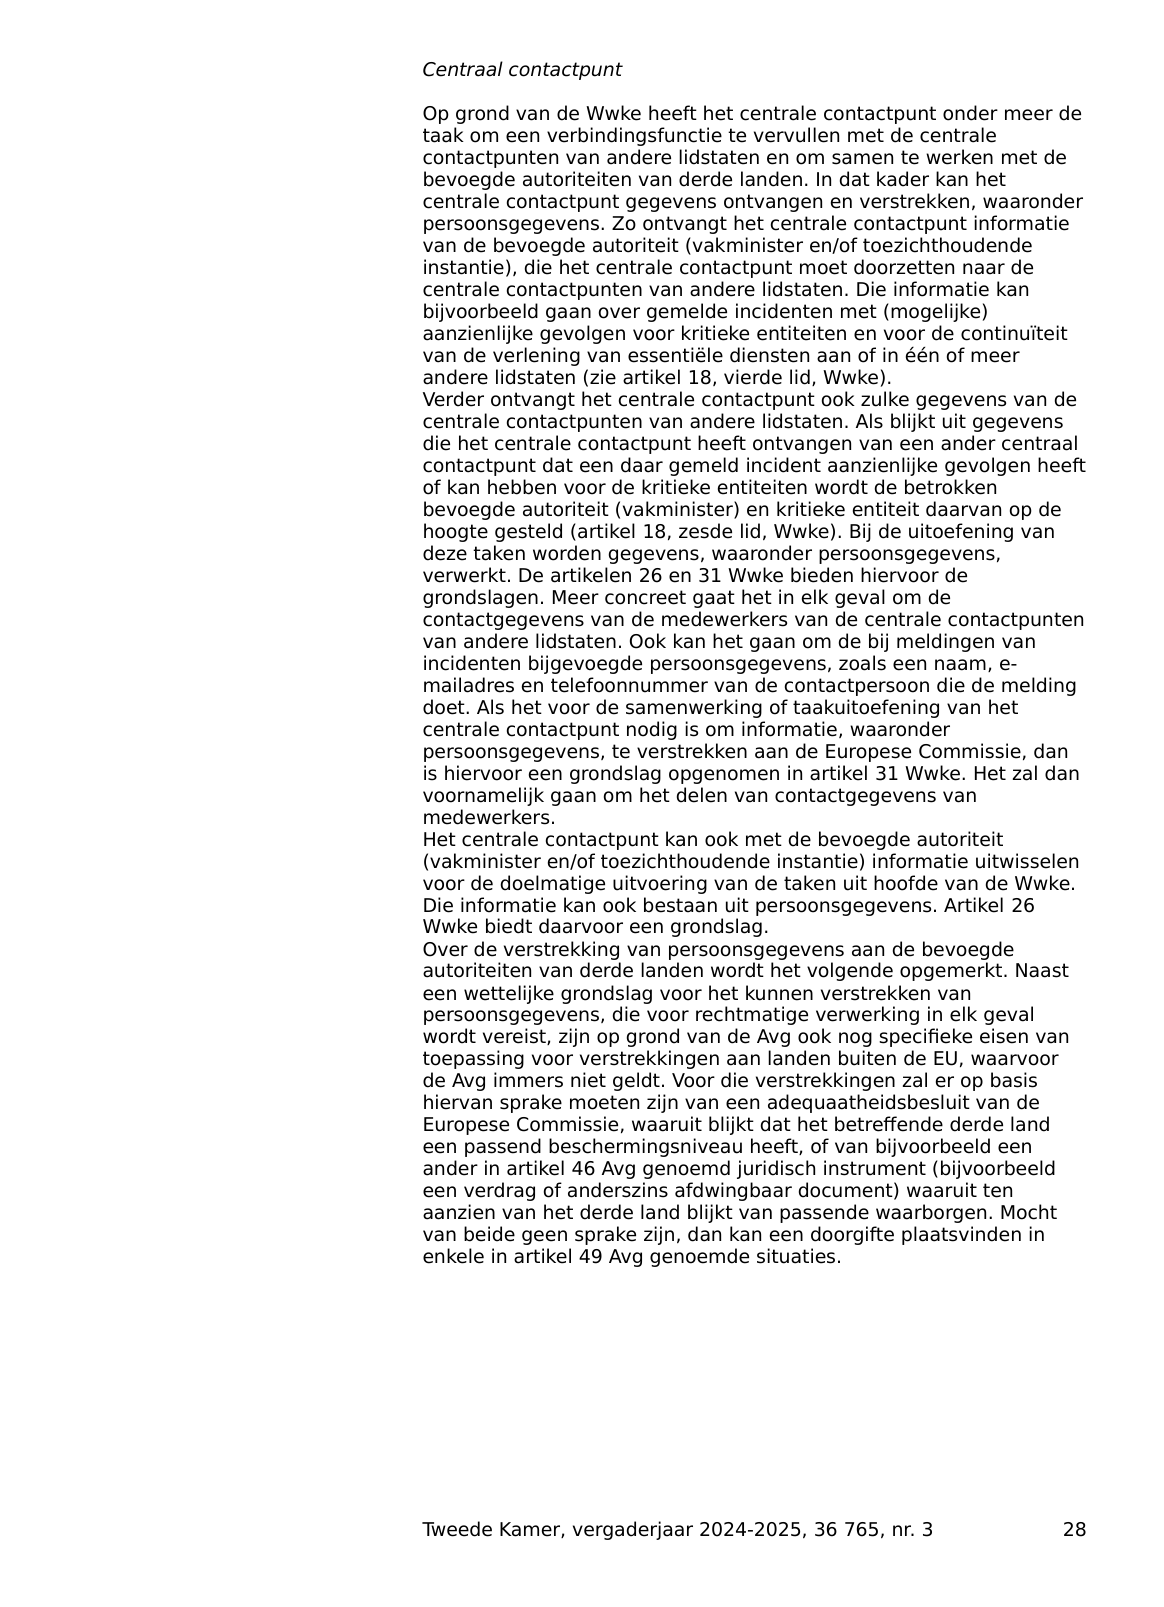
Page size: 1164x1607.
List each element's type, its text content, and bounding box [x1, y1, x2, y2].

subtitle Centraal contactpunt [422, 59, 1087, 81]
text Het centrale contactpunt kan ook met de bevoegde autoriteit (vakminister en/of toezichthoudende instantie) informatie uitwisselen voor de doelmatige uitvoering van de taken uit hoofde van de Wwke. Die informatie kan ook bestaan uit persoonsgegevens. Artikel 26 Wwke biedt daarvoor een grondslag. [422, 828, 1087, 938]
text Over de verstrekking van persoonsgegevens aan de bevoegde autoriteiten van derde landen wordt het volgende opgemerkt. Naast een wettelijke grondslag voor het kunnen verstrekken van persoonsgegevens, die voor rechtmatige verwerking in elk geval wordt vereist, zijn op grond van de Avg ook nog specifieke eisen van toepassing voor verstrekkingen aan landen buiten de EU, waarvoor de Avg immers niet geldt. Voor die verstrekkingen zal er op basis hiervan sprake moeten zijn van een adequaatheidsbesluit van de Europese Commissie, waaruit blijkt dat het betreffende derde land een passend beschermingsniveau heeft, of van bijvoorbeeld een ander in artikel 46 Avg genoemd juridisch instrument (bijvoorbeeld een verdrag of anderszins afdwingbaar document) waaruit ten aanzien van het derde land blijkt van passende waarborgen. Mocht van beide geen sprake zijn, dan kan een doorgifte plaatsvinden in enkele in artikel 49 Avg genoemde situaties. [422, 938, 1087, 1268]
text Op grond van de Wwke heeft het centrale contactpunt onder meer de taak om een verbindingsfunctie te vervullen met de centrale contactpunten van andere lidstaten en om samen te werken met de bevoegde autoriteiten van derde landen. In dat kader kan het centrale contactpunt gegevens ontvangen en verstrekken, waaronder persoonsgegevens. Zo ontvangt het centrale contactpunt informatie van de bevoegde autoriteit (vakminister en/of toezichthoudende instantie), die het centrale contactpunt moet doorzetten naar de centrale contactpunten van andere lidstaten. Die informatie kan bijvoorbeeld gaan over gemelde incidenten met (mogelijke) aanzienlijke gevolgen voor kritieke entiteiten en voor de continuïteit van de verlening van essentiële diensten aan of in één of meer andere lidstaten (zie artikel 18, vierde lid, Wwke). [422, 103, 1087, 389]
text Verder ontvangt het centrale contactpunt ook zulke gegevens van de centrale contactpunten van andere lidstaten. Als blijkt uit gegevens die het centrale contactpunt heeft ontvangen van een ander centraal contactpunt dat een daar gemeld incident aanzienlijke gevolgen heeft of kan hebben voor de kritieke entiteiten wordt de betrokken bevoegde autoriteit (vakminister) en kritieke entiteit daarvan op de hoogte gesteld (artikel 18, zesde lid, Wwke). Bij de uitoefening van deze taken worden gegevens, waaronder persoonsgegevens, verwerkt. De artikelen 26 en 31 Wwke bieden hiervoor de grondslagen. Meer concreet gaat het in elk geval om de contactgegevens van de medewerkers van de centrale contactpunten van andere lidstaten. Ook kan het gaan om de bij meldingen van incidenten bijgevoegde persoonsgegevens, zoals een naam, e-mailadres en telefoonnummer van de contactpersoon die de melding doet. Als het voor de samenwerking of taakuitoefening van het centrale contactpunt nodig is om informatie, waaronder persoonsgegevens, te verstrekken aan de Europese Commissie, dan is hiervoor een grondslag opgenomen in artikel 31 Wwke. Het zal dan voornamelijk gaan om het delen van contactgegevens van medewerkers. [422, 389, 1087, 828]
